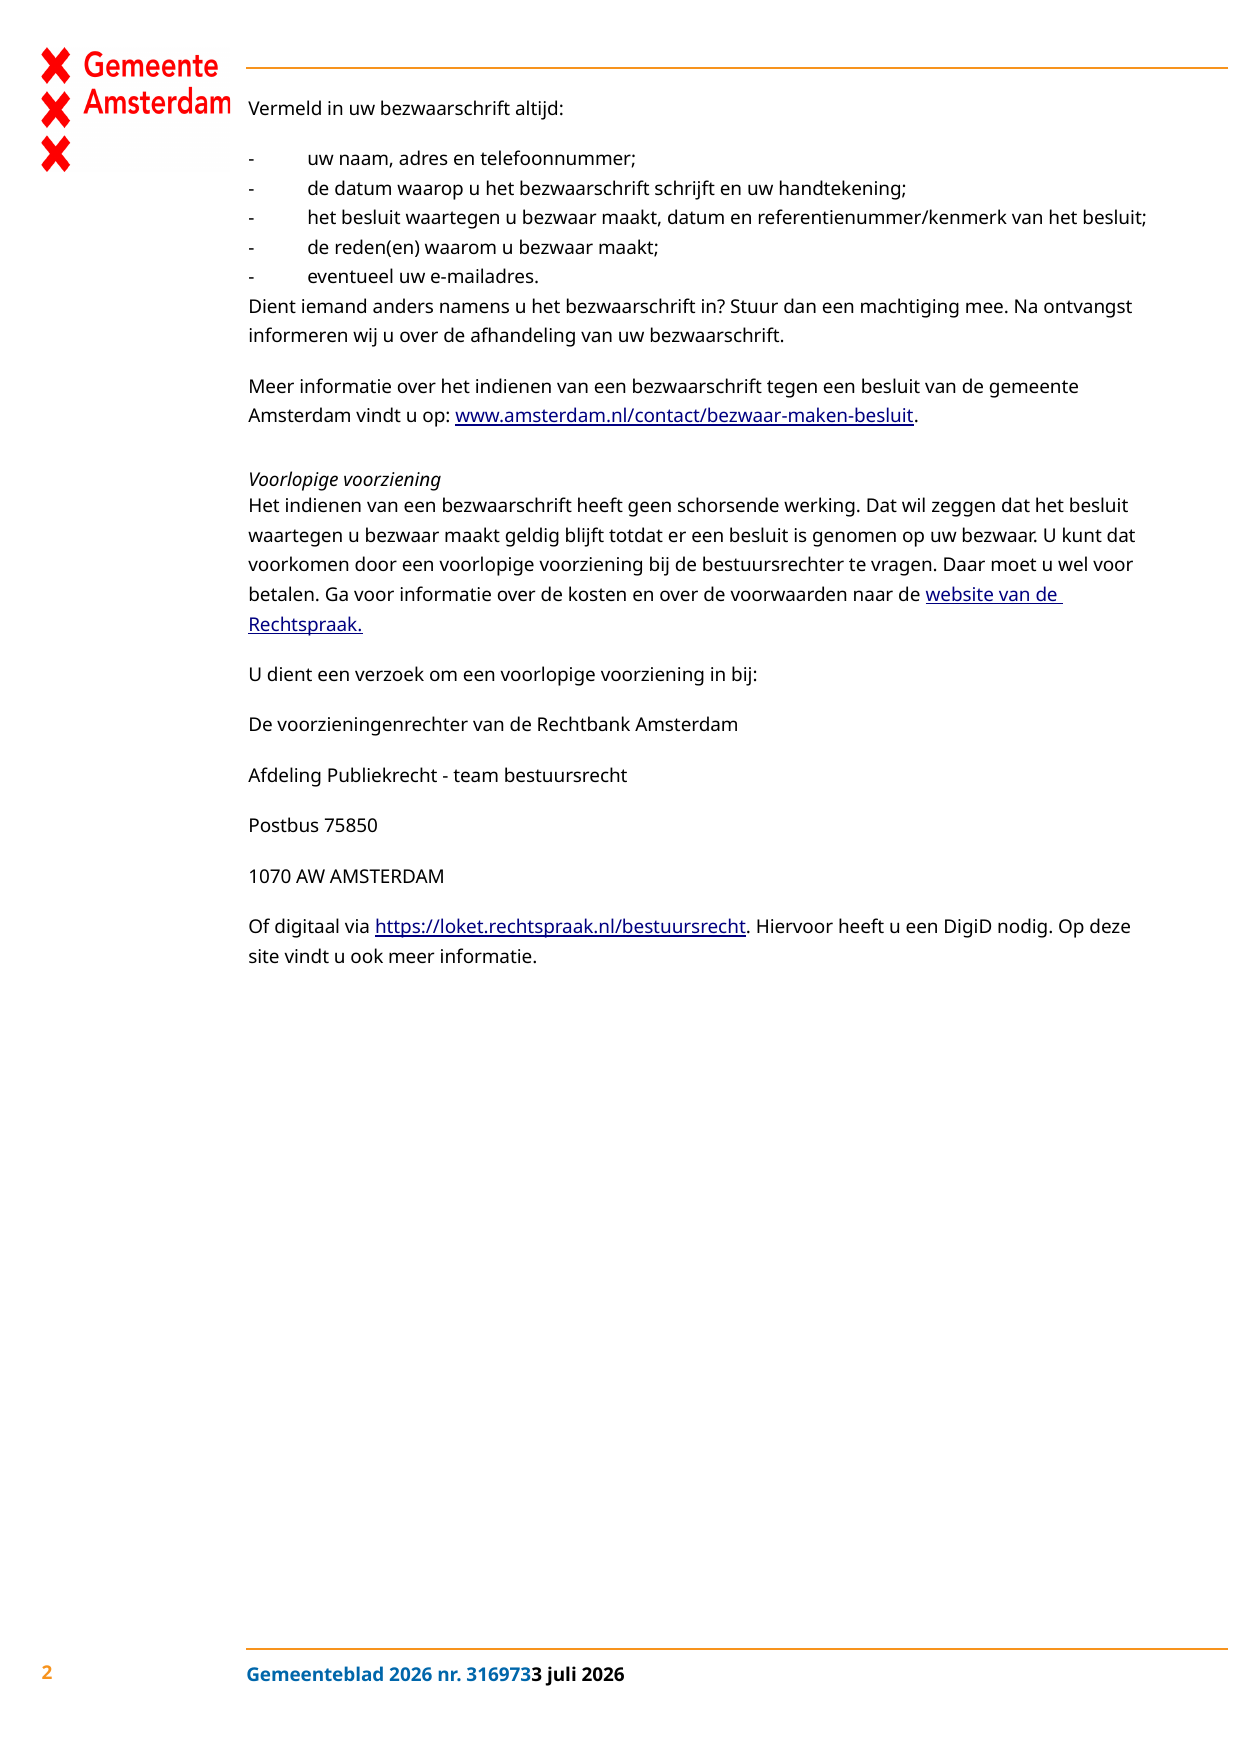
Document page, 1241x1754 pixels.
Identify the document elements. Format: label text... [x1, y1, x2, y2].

list uw naam, adres en telefoonnummer; [248, 145, 1152, 171]
text Postbus 75850 [248, 812, 1152, 838]
text Afdeling Publiekrecht - team bestuursrecht [248, 762, 1152, 788]
list eventueel uw e-mailadres. [248, 263, 1152, 289]
text Meer informatie over het indienen van een bezwaarschrift tegen een besluit van de gemeente Amsterdam vindt u op: www.amsterdam.nl/contact/bezwaar-maken-besluit. [248, 373, 1152, 428]
list het besluit waartegen u bezwaar maakt, datum en referentienummer/kenmerk van het besluit; [248, 204, 1152, 230]
list de reden(en) waarom u bezwaar maakt; [248, 234, 1152, 260]
text Dient iemand anders namens u het bezwaarschrift in? Stuur dan een machtiging mee. Na ontvangst informeren wij u over de afhandeling van uw bezwaarschrift. [248, 293, 1152, 348]
text Het indienen van een bezwaarschrift heeft geen schorsende werking. Dat wil zeggen dat het besluit waartegen u bezwaar maakt geldig blijft totdat er een besluit is genomen op uw bezwaar. U kunt dat voorkomen door een voorlopige voorziening bij de bestuursrechter te vragen. Daar moet u wel voor betalen. Ga voor informatie over de kosten en over de voorwaarden naar de website van de Rechtspraak. [248, 492, 1152, 636]
text Vermeld in uw bezwaarschrift altijd: [248, 95, 1152, 121]
picture [41, 47, 231, 172]
text Voorlopige voorziening [248, 467, 1152, 492]
text 1070 AW AMSTERDAM [248, 863, 1152, 888]
text U dient een verzoek om een voorlopige voorziening in bij: [248, 661, 1152, 687]
list de datum waarop u het bezwaarschrift schrijft en uw handtekening; [248, 175, 1152, 201]
text Of digitaal via https://loket.rechtspraak.nl/bestuursrecht. Hiervoor heeft u een DigiD nodig. Op deze site vindt u ook meer informatie. [248, 913, 1152, 968]
text De voorzieningenrechter van de Rechtbank Amsterdam [248, 712, 1152, 737]
